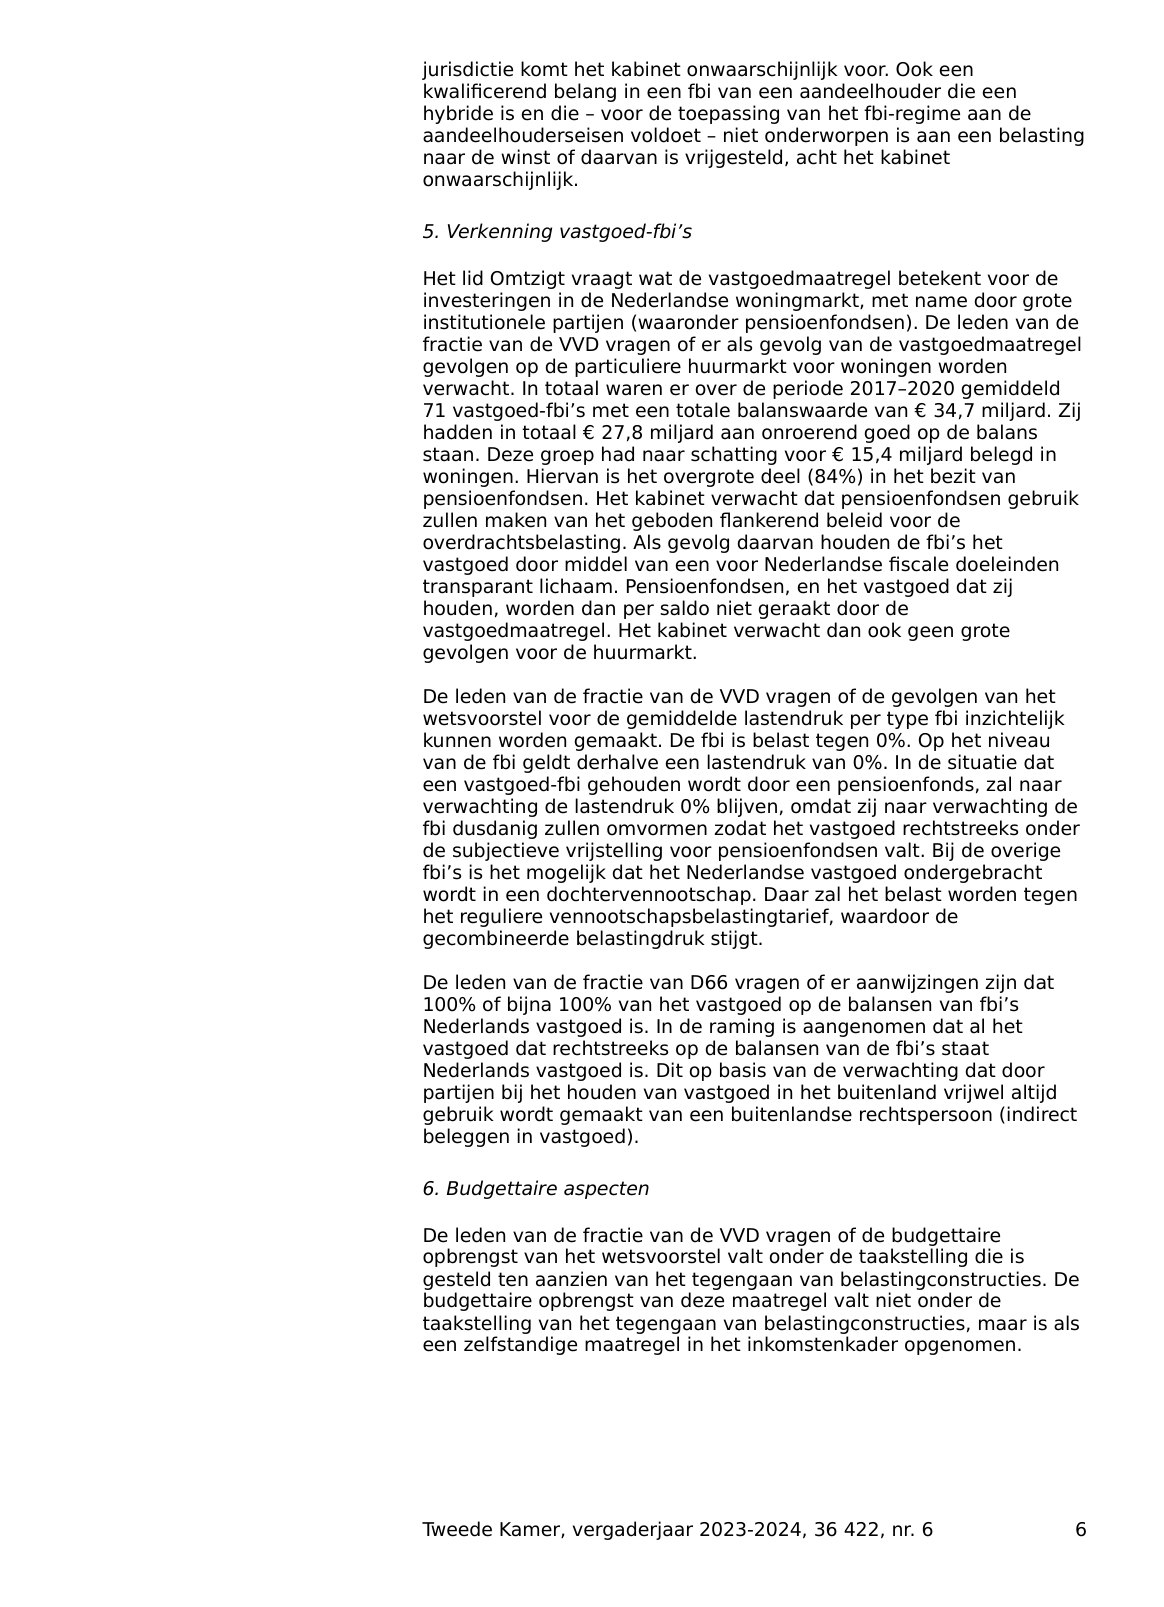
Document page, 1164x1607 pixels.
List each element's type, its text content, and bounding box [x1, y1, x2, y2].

text De leden van de fractie van D66 vragen of er aanwijzingen zijn dat 100% of bijna 100% van het vastgoed op de balansen van fbi’s Nederlands vastgoed is. In de raming is aangenomen dat al het vastgoed dat rechtstreeks op de balansen van de fbi’s staat Nederlands vastgoed is. Dit op basis van de verwachting dat door partijen bij het houden van vastgoed in het buitenland vrijwel altijd gebruik wordt gemaakt van een buitenlandse rechtspersoon (indirect beleggen in vastgoed). [422, 972, 1087, 1147]
subtitle 5. Verkenning vastgoed-fbi’s [422, 221, 1087, 243]
text Het lid Omtzigt vraagt wat de vastgoedmaatregel betekent voor de investeringen in de Nederlandse woningmarkt, met name door grote institutionele partijen (waaronder pensioenfondsen). De leden van de fractie van de VVD vragen of er als gevolg van de vastgoedmaatregel gevolgen op de particuliere huurmarkt voor woningen worden verwacht. In totaal waren er over de periode 2017–2020 gemiddeld 71 vastgoed-fbi’s met een totale balanswaarde van € 34,7 miljard. Zij hadden in totaal € 27,8 miljard aan onroerend goed op de balans staan. Deze groep had naar schatting voor € 15,4 miljard belegd in woningen. Hiervan is het overgrote deel (84%) in het bezit van pensioenfondsen. Het kabinet verwacht dat pensioenfondsen gebruik zullen maken van het geboden flankerend beleid voor de overdrachtsbelasting. Als gevolg daarvan houden de fbi’s het vastgoed door middel van een voor Nederlandse fiscale doeleinden transparant lichaam. Pensioenfondsen, en het vastgoed dat zij houden, worden dan per saldo niet geraakt door de vastgoedmaatregel. Het kabinet verwacht dan ook geen grote gevolgen voor de huurmarkt. [422, 268, 1087, 663]
subtitle 6. Budgettaire aspecten [422, 1177, 1087, 1199]
text De leden van de fractie van de VVD vragen of de budgettaire opbrengst van het wetsvoorstel valt onder de taakstelling die is gesteld ten aanzien van het tegengaan van belastingconstructies. De budgettaire opbrengst van deze maatregel valt niet onder de taakstelling van het tegengaan van belastingconstructies, maar is als een zelfstandige maatregel in het inkomstenkader opgenomen. [422, 1224, 1087, 1356]
text De leden van de fractie van de VVD vragen of de gevolgen van het wetsvoorstel voor de gemiddelde lastendruk per type fbi inzichtelijk kunnen worden gemaakt. De fbi is belast tegen 0%. Op het niveau van de fbi geldt derhalve een lastendruk van 0%. In de situatie dat een vastgoed-fbi gehouden wordt door een pensioenfonds, zal naar verwachting de lastendruk 0% blijven, omdat zij naar verwachting de fbi dusdanig zullen omvormen zodat het vastgoed rechtstreeks onder de subjectieve vrijstelling voor pensioenfondsen valt. Bij de overige fbi’s is het mogelijk dat het Nederlandse vastgoed ondergebracht wordt in een dochtervennootschap. Daar zal het belast worden tegen het reguliere vennootschapsbelastingtarief, waardoor de gecombineerde belastingdruk stijgt. [422, 686, 1087, 949]
text jurisdictie komt het kabinet onwaarschijnlijk voor. Ook een kwalificerend belang in een fbi van een aandeelhouder die een hybride is en die – voor de toepassing van het fbi-regime aan de aandeelhouderseisen voldoet – niet onderworpen is aan een belasting naar de winst of daarvan is vrijgesteld, acht het kabinet onwaarschijnlijk. [422, 59, 1087, 191]
